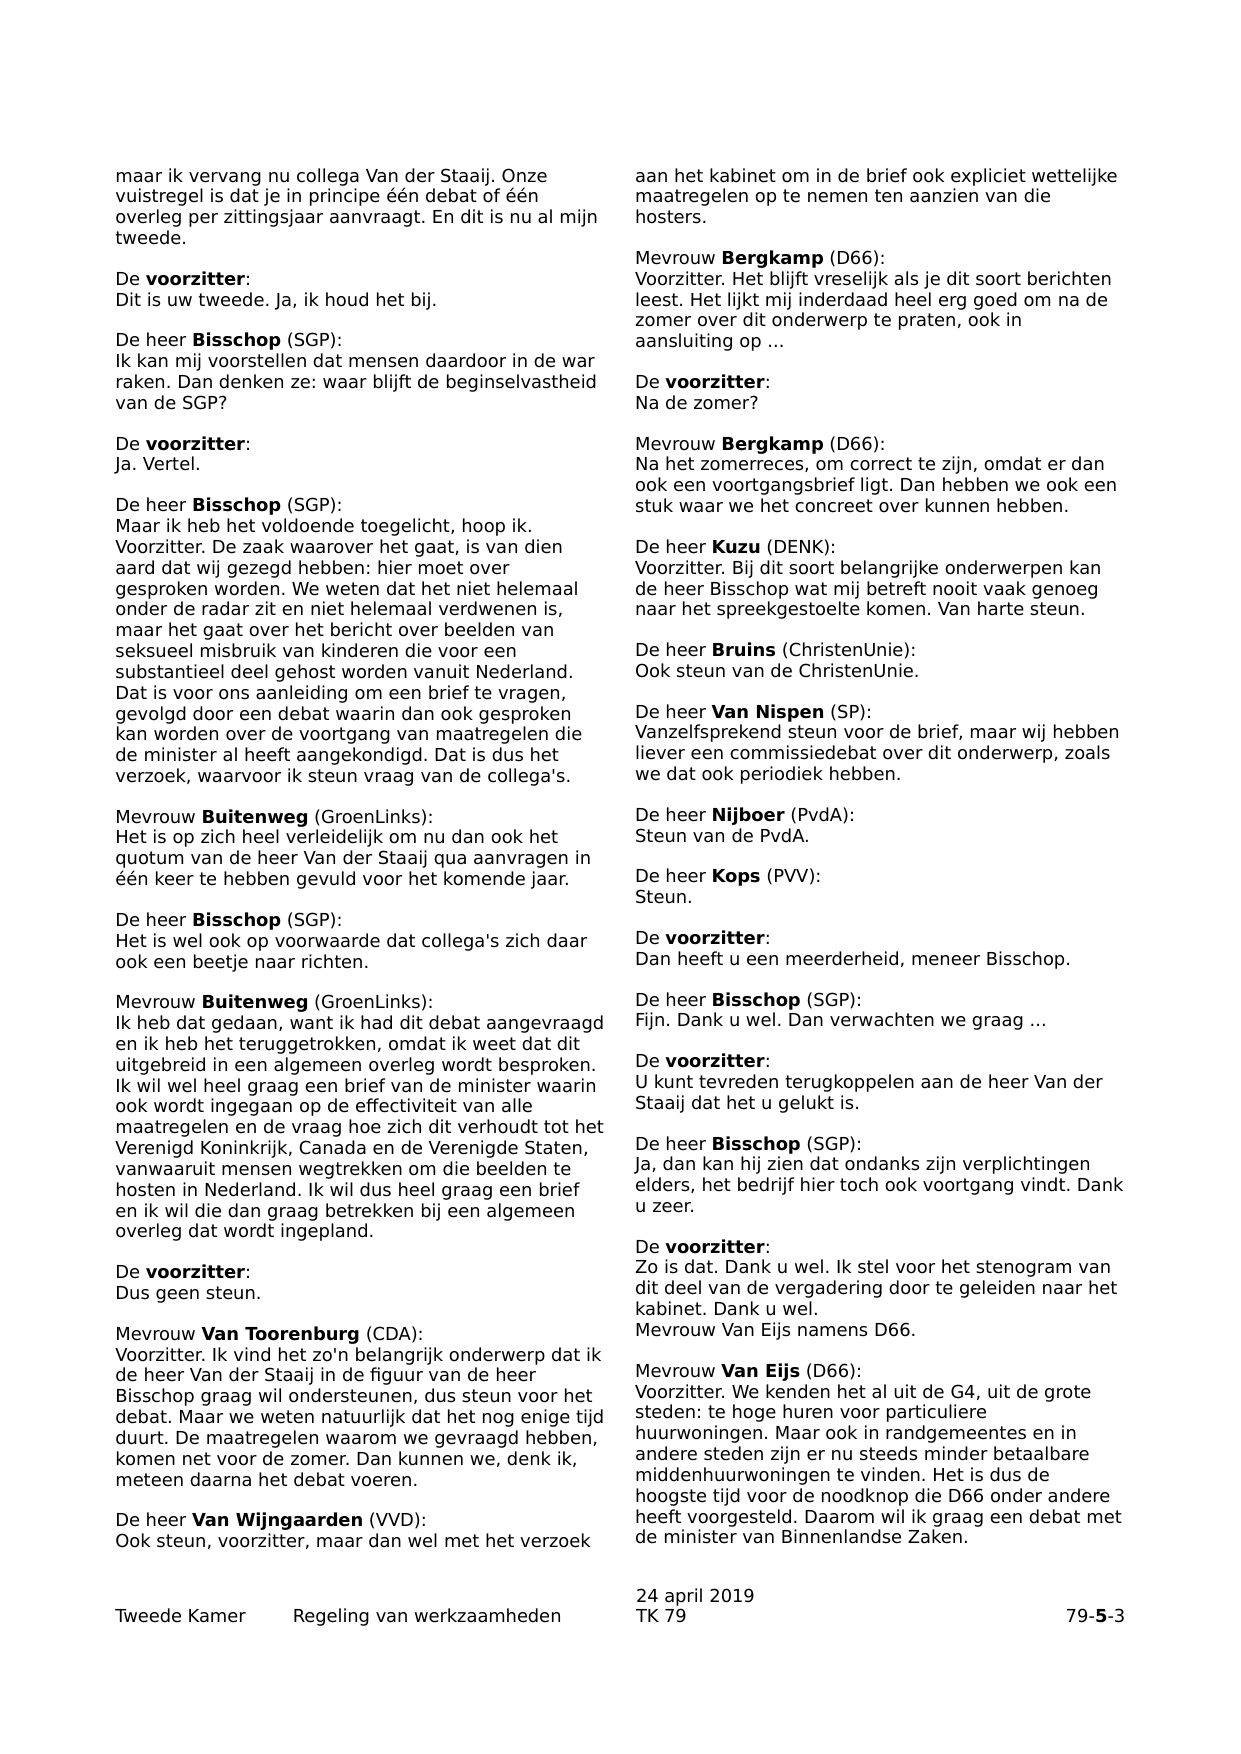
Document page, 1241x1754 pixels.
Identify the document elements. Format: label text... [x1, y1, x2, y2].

text De heer Bruins (ChristenUnie): [635, 640, 1125, 661]
text Voorzitter. Ik vind het zo'n belangrijk onderwerp dat ik de heer Van der Staaij in de figuur van de heer Bisschop graag wil ondersteunen, dus steun voor het debat. Maar we weten natuurlijk dat het nog enige tijd duurt. De maatregelen waarom we gevraagd hebben, komen net voor de zomer. Dan kunnen we, denk ik, meteen daarna het debat voeren. [115, 1344, 605, 1490]
text Dus geen steun. [115, 1283, 605, 1304]
text Mevrouw Van Eijs (D66): [635, 1361, 1125, 1381]
text Maar ik heb het voldoende toegelicht, hoop ik. Voorzitter. De zaak waarover het gaat, is van dien aard dat wij gezegd hebben: hier moet over gesproken worden. We weten dat het niet helemaal onder de radar zit en niet helemaal verdwenen is, maar het gaat over het bericht over beelden van seksueel misbruik van kinderen die voor een substantieel deel gehost worden vanuit Nederland. Dat is voor ons aanleiding om een brief te vragen, gevolgd door een debat waarin dan ook gesproken kan worden over de voortgang van maatregelen die de minister al heeft aangekondigd. Dat is dus het verzoek, waarvoor ik steun vraag van de collega's. [115, 516, 605, 787]
text De heer Bisschop (SGP): [115, 910, 605, 931]
text De heer Bisschop (SGP): [115, 330, 605, 351]
text Vanzelfsprekend steun voor de brief, maar wij hebben liever een commissiedebat over dit onderwerp, zoals we dat ook periodiek hebben. [635, 722, 1125, 785]
text aan het kabinet om in de brief ook expliciet wettelijke maatregelen op te nemen ten aanzien van die hosters. [635, 165, 1125, 228]
text De voorzitter: [115, 1262, 605, 1283]
text Voorzitter. We kenden het al uit de G4, uit de grote steden: te hoge huren voor particuliere huurwoningen. Maar ook in randgemeentes en in andere steden zijn er nu steeds minder betaalbare middenhuurwoningen te vinden. Het is dus de hoogste tijd voor de noodknop die D66 onder andere heeft voorgesteld. Daarom wil ik graag een debat met de minister van Binnenlandse Zaken. [635, 1381, 1125, 1548]
text De voorzitter: [635, 1237, 1125, 1257]
text Ook steun, voorzitter, maar dan wel met het verzoek [115, 1531, 605, 1552]
text Mevrouw Buitenweg (GroenLinks): [115, 992, 605, 1013]
text De heer Kuzu (DENK): [635, 537, 1125, 557]
text De voorzitter: [115, 433, 605, 454]
text De voorzitter: [115, 269, 605, 289]
text Mevrouw Van Toorenburg (CDA): [115, 1324, 605, 1344]
text Voorzitter. Het blijft vreselijk als je dit soort berichten leest. Het lijkt mij inderdaad heel erg goed om na de zomer over dit onderwerp te praten, ook in aansluiting op ... [635, 268, 1125, 352]
text Fijn. Dank u wel. Dan verwachten we graag ... [635, 1010, 1125, 1031]
text Dit is uw tweede. Ja, ik houd het bij. [115, 289, 605, 310]
text Ik heb dat gedaan, want ik had dit debat aangevraagd en ik heb het teruggetrokken, omdat ik weet dat dit uitgebreid in een algemeen overleg wordt besproken. Ik wil wel heel graag een brief van de minister waarin ook wordt ingegaan op de effectiviteit van alle maatregelen en de vraag hoe zich dit verhoudt tot het Verenigd Koninkrijk, Canada en de Verenigde Staten, vanwaaruit mensen wegtrekken om die beelden te hosten in Nederland. Ik wil dus heel graag een brief en ik wil die dan graag betrekken bij een algemeen overleg dat wordt ingepland. [115, 1013, 605, 1242]
text Mevrouw Bergkamp (D66): [635, 248, 1125, 268]
text De heer Bisschop (SGP): [635, 1133, 1125, 1154]
text De heer Kops (PVV): [635, 866, 1125, 887]
text De voorzitter: [635, 928, 1125, 948]
text Mevrouw Bergkamp (D66): [635, 433, 1125, 454]
text Steun. [635, 887, 1125, 908]
text Het is op zich heel verleidelijk om nu dan ook het quotum van de heer Van der Staaij qua aanvragen in één keer te hebben gevuld voor het komende jaar. [115, 827, 605, 890]
text maar ik vervang nu collega Van der Staaij. Onze vuistregel is dat je in principe één debat of één overleg per zittingsjaar aanvraagt. En dit is nu al mijn tweede. [115, 165, 605, 249]
text Ja, dan kan hij zien dat ondanks zijn verplichtingen elders, het bedrijf hier toch ook voortgang vindt. Dank u zeer. [635, 1154, 1125, 1217]
text Ja. Vertel. [115, 454, 605, 475]
text Zo is dat. Dank u wel. Ik stel voor het stenogram van dit deel van de vergadering door te geleiden naar het kabinet. Dank u wel. [635, 1257, 1125, 1320]
text De heer Bisschop (SGP): [635, 989, 1125, 1010]
text Dan heeft u een meerderheid, meneer Bisschop. [635, 948, 1125, 969]
text Na het zomerreces, om correct te zijn, omdat er dan ook een voortgangsbrief ligt. Dan hebben we ook een stuk waar we het concreet over kunnen hebben. [635, 454, 1125, 517]
text Na de zomer? [635, 393, 1125, 413]
text De heer Van Nispen (SP): [635, 701, 1125, 722]
text De heer Van Wijngaarden (VVD): [115, 1510, 605, 1531]
text U kunt tevreden terugkoppelen aan de heer Van der Staaij dat het u gelukt is. [635, 1072, 1125, 1113]
text Ik kan mij voorstellen dat mensen daardoor in de war raken. Dan denken ze: waar blijft de beginselvastheid van de SGP? [115, 351, 605, 413]
text De voorzitter: [635, 372, 1125, 393]
text De heer Bisschop (SGP): [115, 495, 605, 516]
text De heer Nijboer (PvdA): [635, 805, 1125, 825]
text Steun van de PvdA. [635, 825, 1125, 846]
text Mevrouw Buitenweg (GroenLinks): [115, 807, 605, 827]
text Het is wel ook op voorwaarde dat collega's zich daar ook een beetje naar richten. [115, 931, 605, 972]
text De voorzitter: [635, 1051, 1125, 1072]
text Voorzitter. Bij dit soort belangrijke onderwerpen kan de heer Bisschop wat mij betreft nooit vaak genoeg naar het spreekgestoelte komen. Van harte steun. [635, 557, 1125, 620]
text Ook steun van de ChristenUnie. [635, 661, 1125, 681]
text Mevrouw Van Eijs namens D66. [635, 1320, 1125, 1341]
